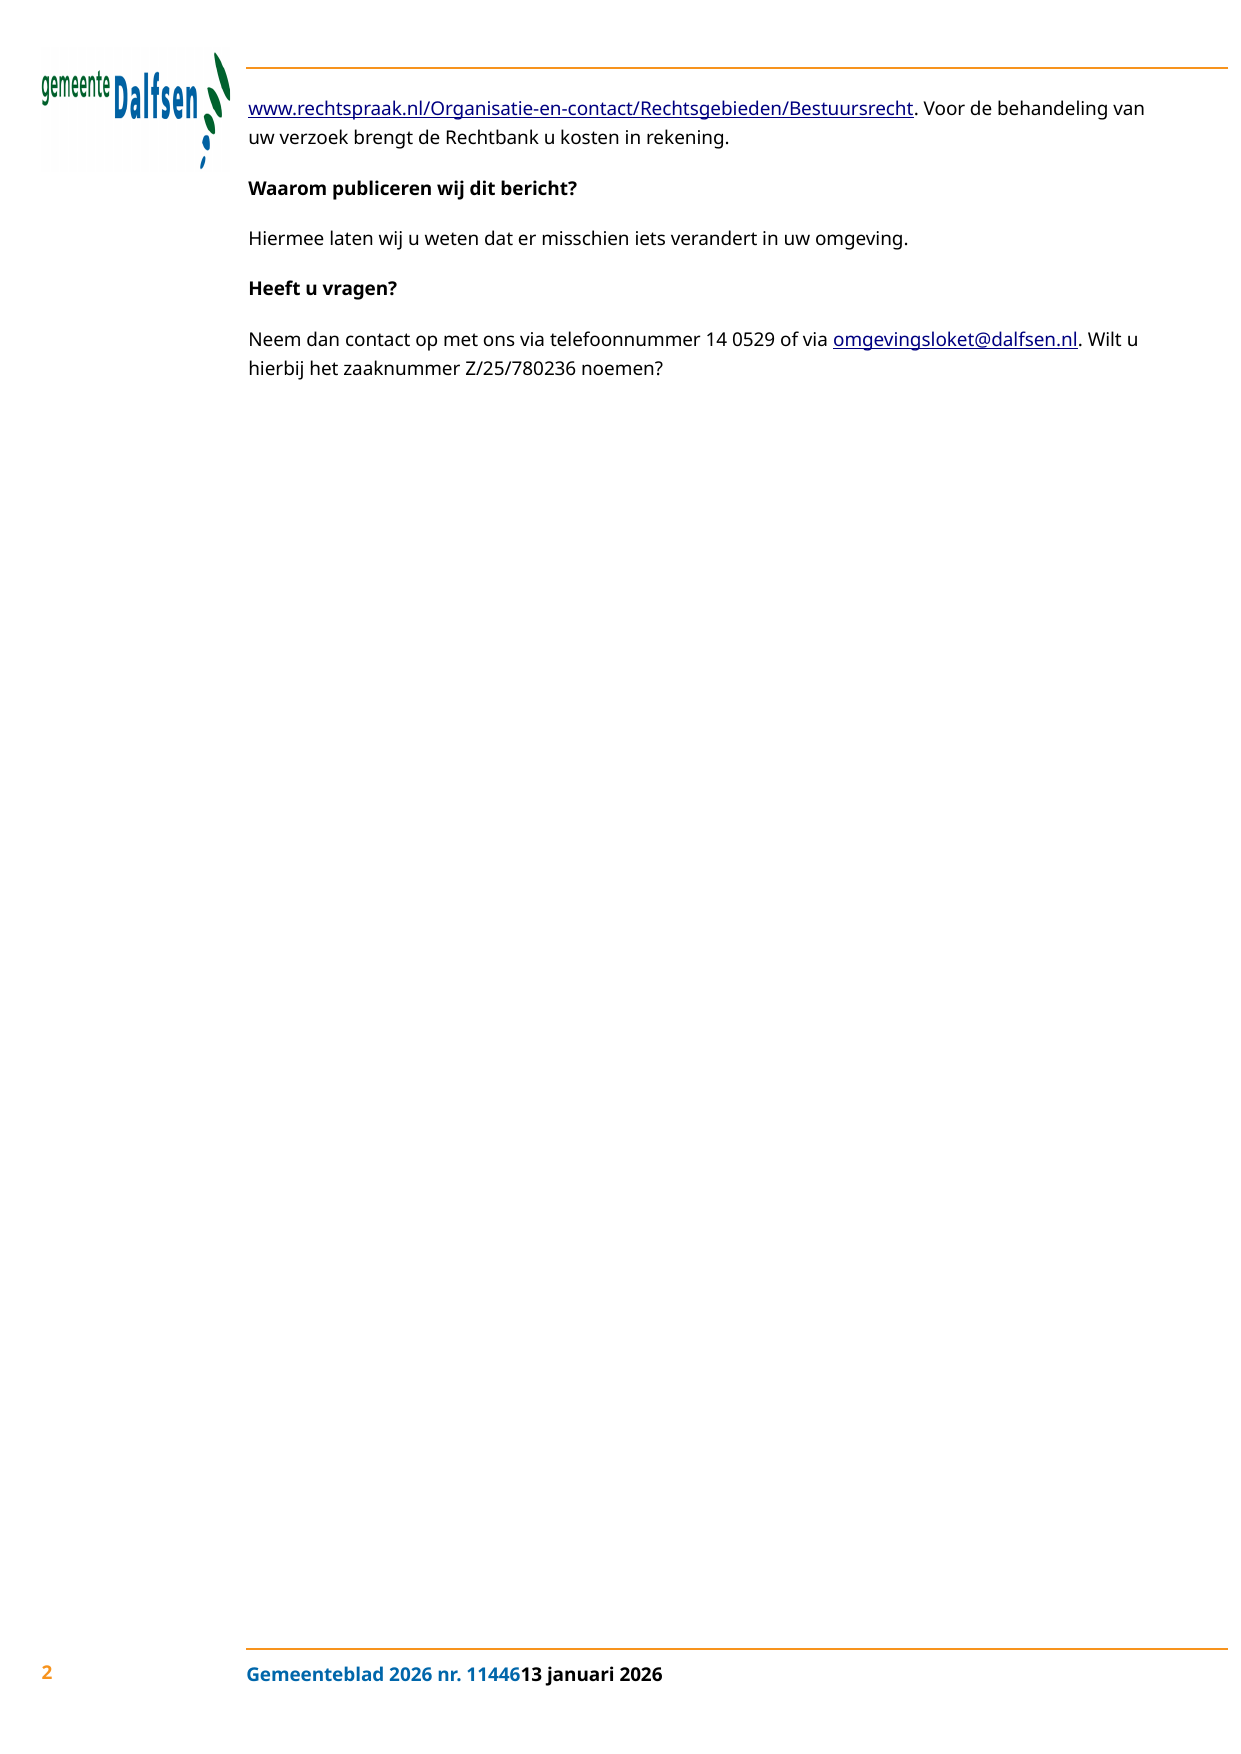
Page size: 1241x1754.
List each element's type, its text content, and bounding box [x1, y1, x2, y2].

text Waarom publiceren wij dit bericht? [248, 175, 1152, 201]
text Neem dan contact op met ons via telefoonnummer 14 0529 of via omgevingsloket@dalfsen.nl. Wilt u hierbij het zaaknummer Z/25/780236 noemen? [248, 326, 1152, 381]
text Hiermee laten wij u weten dat er misschien iets verandert in uw omgeving. [248, 225, 1152, 251]
text Heeft u vragen? [248, 276, 1152, 301]
text www.rechtspraak.nl/Organisatie-en-contact/Rechtsgebieden/Bestuursrecht. Voor de behandeling van uw verzoek brengt de Rechtbank u kosten in rekening. [248, 95, 1152, 150]
picture [41, 47, 231, 172]
